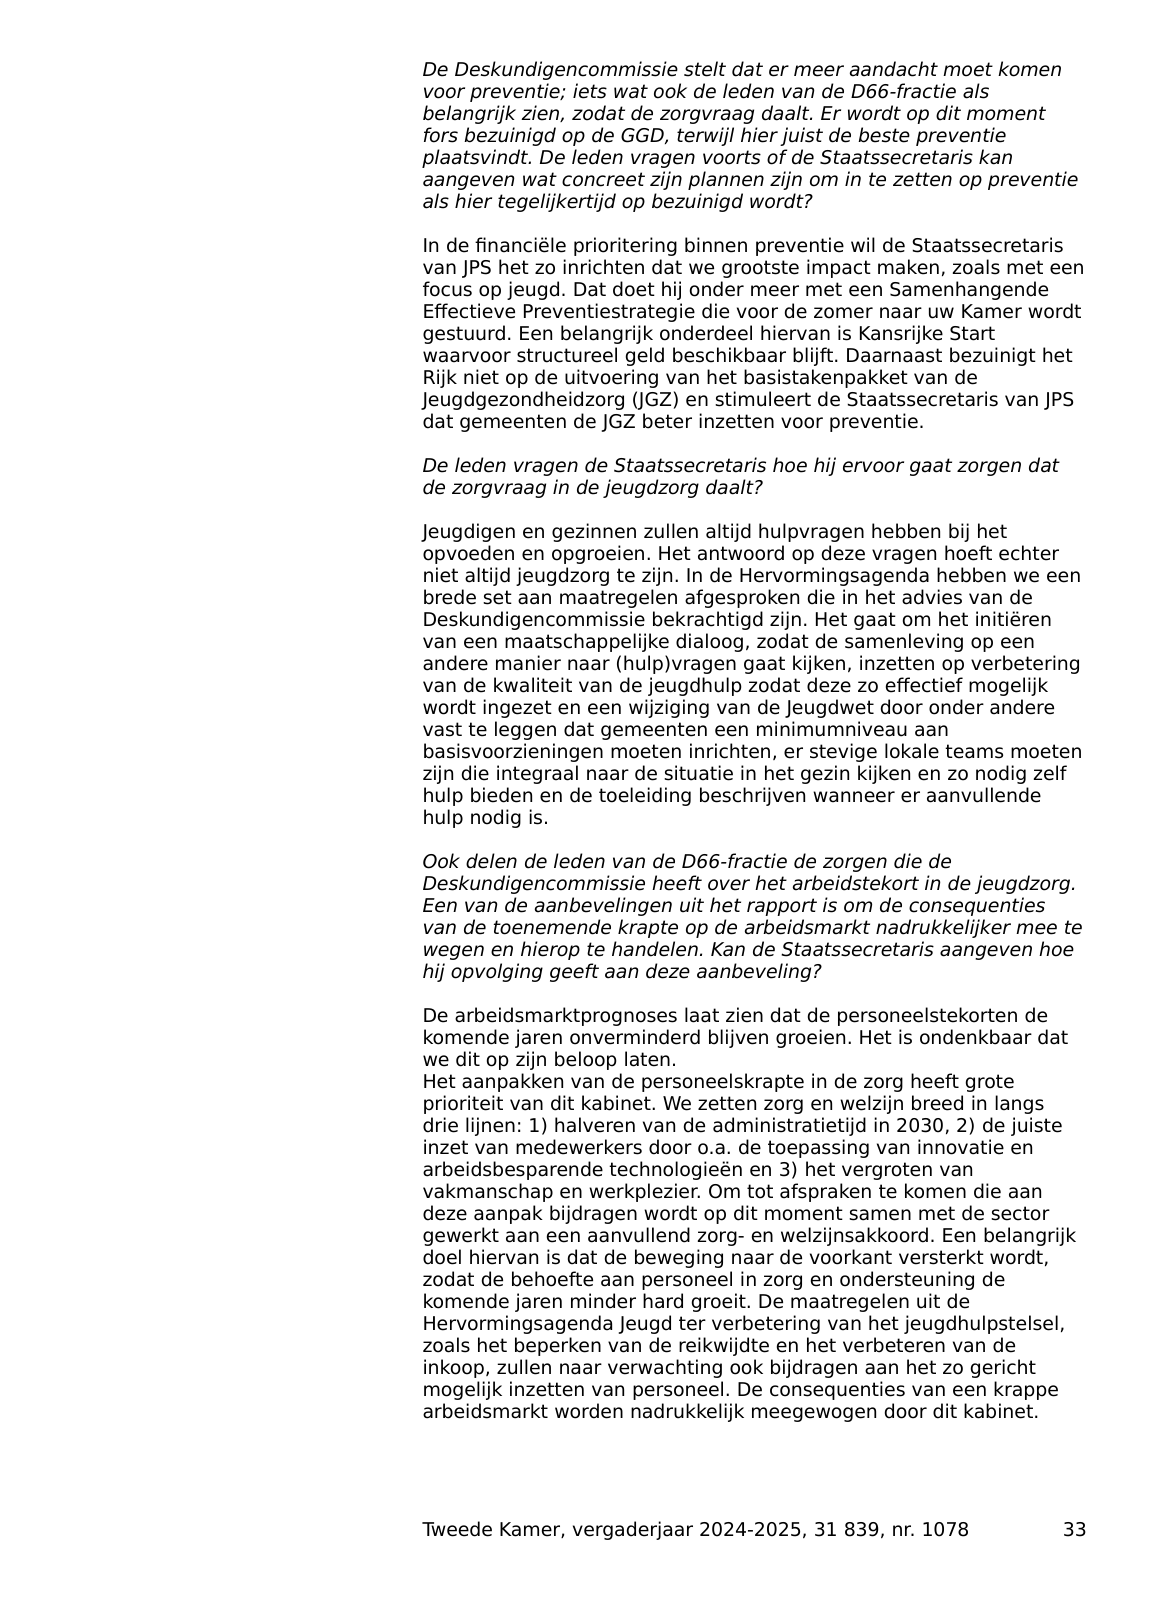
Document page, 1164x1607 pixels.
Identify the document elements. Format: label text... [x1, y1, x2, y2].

text De Deskundigencommissie stelt dat er meer aandacht moet komen voor preventie; iets wat ook de leden van de D66-fractie als belangrijk zien, zodat de zorgvraag daalt. Er wordt op dit moment fors bezuinigd op de GGD, terwijl hier juist de beste preventie plaatsvindt. De leden vragen voorts of de Staatssecretaris kan aangeven wat concreet zijn plannen zijn om in te zetten op preventie als hier tegelijkertijd op bezuinigd wordt? [422, 59, 1087, 213]
text Jeugdigen en gezinnen zullen altijd hulpvragen hebben bij het opvoeden en opgroeien. Het antwoord op deze vragen hoeft echter niet altijd jeugdzorg te zijn. In de Hervormingsagenda hebben we een brede set aan maatregelen afgesproken die in het advies van de Deskundigencommissie bekrachtigd zijn. Het gaat om het initiëren van een maatschappelijke dialoog, zodat de samenleving op een andere manier naar (hulp)vragen gaat kijken, inzetten op verbetering van de kwaliteit van de jeugdhulp zodat deze zo effectief mogelijk wordt ingezet en een wijziging van de Jeugdwet door onder andere vast te leggen dat gemeenten een minimumniveau aan basisvoorzieningen moeten inrichten, er stevige lokale teams moeten zijn die integraal naar de situatie in het gezin kijken en zo nodig zelf hulp bieden en de toeleiding beschrijven wanneer er aanvullende hulp nodig is. [422, 521, 1087, 829]
text In de financiële prioritering binnen preventie wil de Staatssecretaris van JPS het zo inrichten dat we grootste impact maken, zoals met een focus op jeugd. Dat doet hij onder meer met een Samenhangende Effectieve Preventiestrategie die voor de zomer naar uw Kamer wordt gestuurd. Een belangrijk onderdeel hiervan is Kansrijke Start waarvoor structureel geld beschikbaar blijft. Daarnaast bezuinigt het Rijk niet op de uitvoering van het basistakenpakket van de Jeugdgezondheidzorg (JGZ) en stimuleert de Staatssecretaris van JPS dat gemeenten de JGZ beter inzetten voor preventie. [422, 235, 1087, 433]
text De leden vragen de Staatssecretaris hoe hij ervoor gaat zorgen dat de zorgvraag in de jeugdzorg daalt? [422, 455, 1087, 499]
text Ook delen de leden van de D66-fractie de zorgen die de Deskundigencommissie heeft over het arbeidstekort in de jeugdzorg. Een van de aanbevelingen uit het rapport is om de consequenties van de toenemende krapte op de arbeidsmarkt nadrukkelijker mee te wegen en hierop te handelen. Kan de Staatssecretaris aangeven hoe hij opvolging geeft aan deze aanbeveling? [422, 851, 1087, 983]
text Het aanpakken van de personeelskrapte in de zorg heeft grote prioriteit van dit kabinet. We zetten zorg en welzijn breed in langs drie lijnen: 1) halveren van de administratietijd in 2030, 2) de juiste inzet van medewerkers door o.a. de toepassing van innovatie en arbeidsbesparende technologieën en 3) het vergroten van vakmanschap en werkplezier. Om tot afspraken te komen die aan deze aanpak bijdragen wordt op dit moment samen met de sector gewerkt aan een aanvullend zorg- en welzijnsakkoord. Een belangrijk doel hiervan is dat de beweging naar de voorkant versterkt wordt, zodat de behoefte aan personeel in zorg en ondersteuning de komende jaren minder hard groeit. De maatregelen uit de Hervormingsagenda Jeugd ter verbetering van het jeugdhulpstelsel, zoals het beperken van de reikwijdte en het verbeteren van de inkoop, zullen naar verwachting ook bijdragen aan het zo gericht mogelijk inzetten van personeel. De consequenties van een krappe arbeidsmarkt worden nadrukkelijk meegewogen door dit kabinet. [422, 1071, 1087, 1423]
text De arbeidsmarktprognoses laat zien dat de personeelstekorten de komende jaren onverminderd blijven groeien. Het is ondenkbaar dat we dit op zijn beloop laten. [422, 1005, 1087, 1071]
